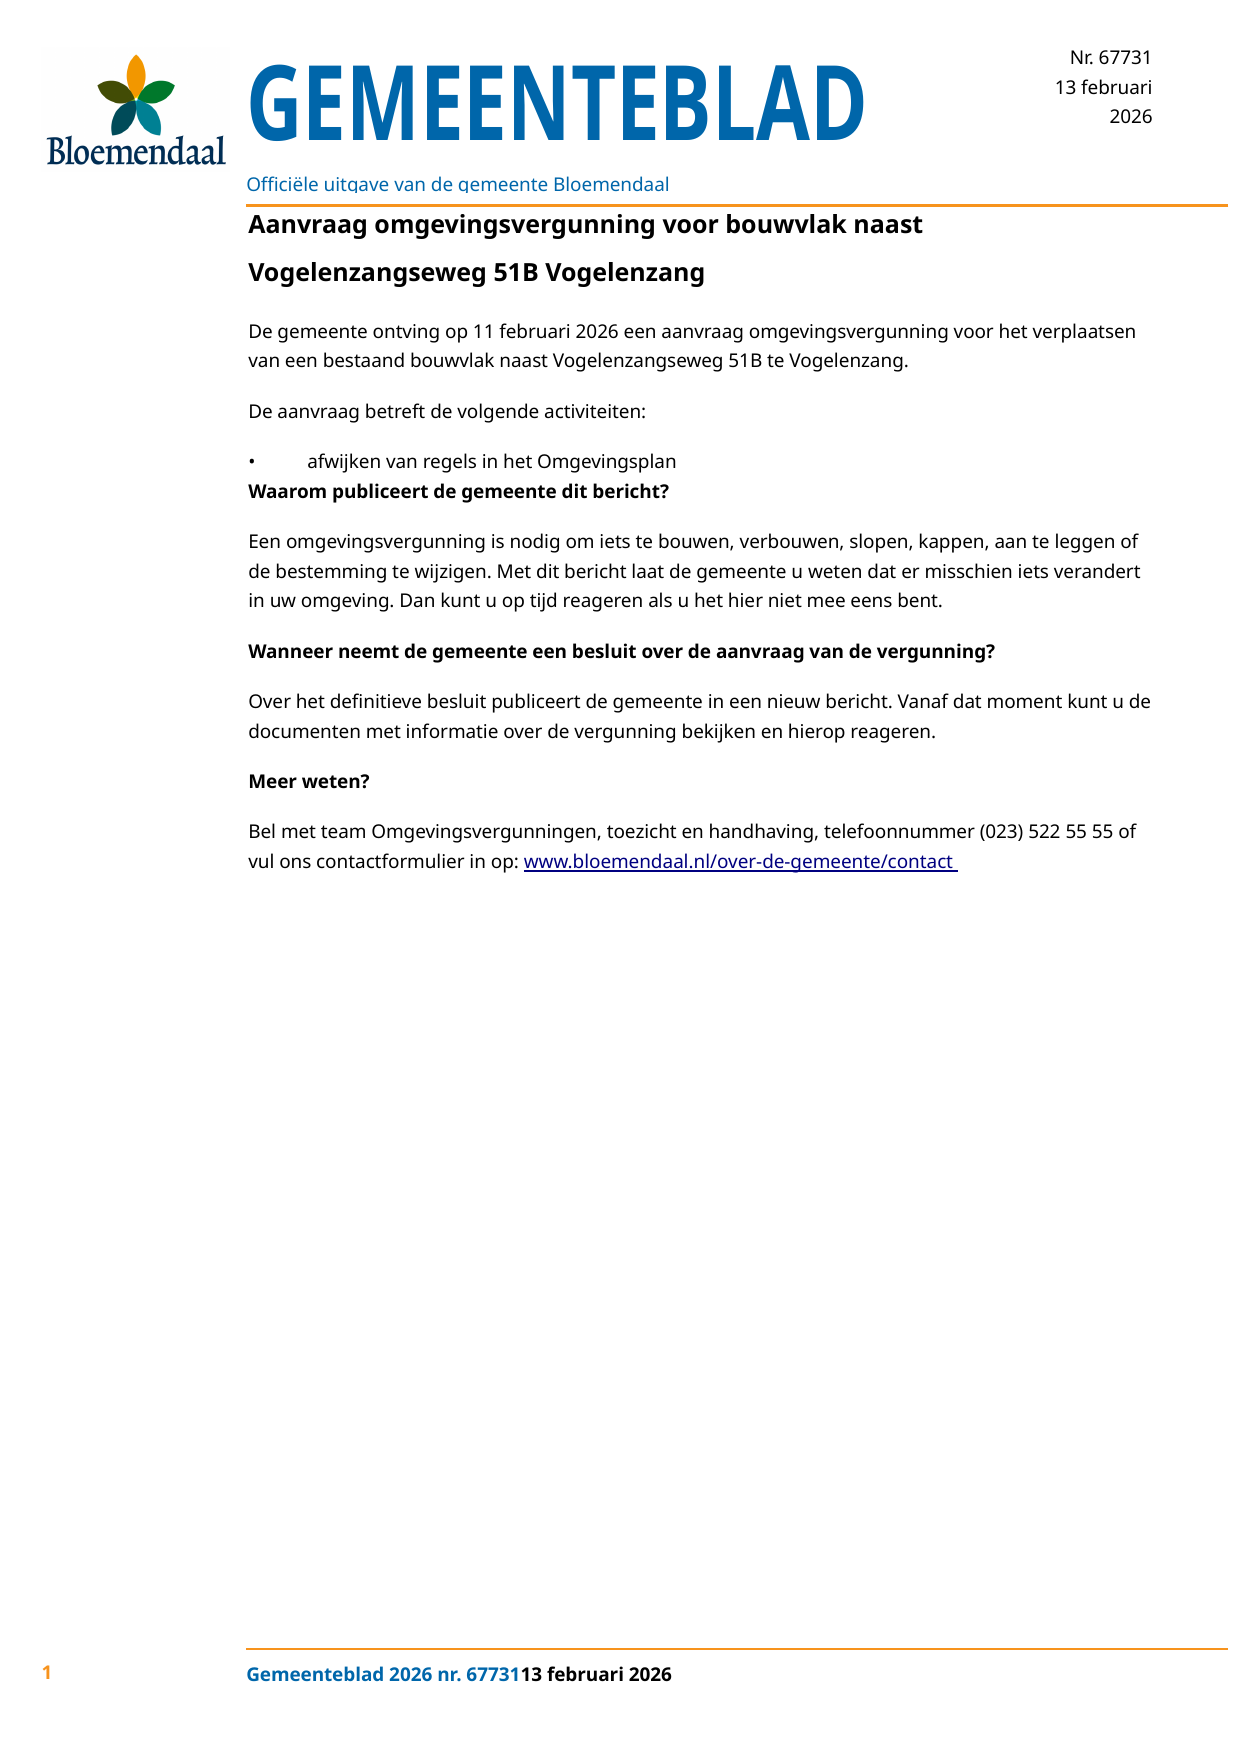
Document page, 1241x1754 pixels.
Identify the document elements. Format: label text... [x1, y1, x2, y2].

text De gemeente ontving op 11 februari 2026 een aanvraag omgevingsvergunning voor het verplaatsen van een bestaand bouwvlak naast Vogelenzangseweg 51B te Vogelenzang. [248, 318, 1152, 373]
text Waarom publiceert de gemeente dit bericht? [248, 478, 1152, 504]
text Over het definitieve besluit publiceert de gemeente in een nieuw bericht. Vanaf dat moment kunt u de documenten met informatie over de vergunning bekijken en hierop reageren. [248, 688, 1152, 744]
text Wanneer neemt de gemeente een besluit over de aanvraag van de vergunning? [248, 638, 1152, 664]
text De aanvraag betreft de volgende activiteiten: [248, 398, 1152, 424]
list afwijken van regels in het Omgevingsplan [248, 448, 1152, 474]
text Aanvraag omgevingsvergunning voor bouwvlak naast Vogelenzangseweg 51B Vogelenzang [248, 207, 1152, 288]
picture [41, 47, 231, 172]
text Een omgevingsvergunning is nodig om iets te bouwen, verbouwen, slopen, kappen, aan te leggen of de bestemming te wijzigen. Met dit bericht laat de gemeente u weten dat er misschien iets verandert in uw omgeving. Dan kunt u op tijd reageren als u het hier niet mee eens bent. [248, 528, 1152, 613]
text Meer weten? [248, 768, 1152, 794]
text Bel met team Omgevingsvergunningen, toezicht en handhaving, telefoonnummer (023) 522 55 55 of vul ons contactformulier in op: www.bloemendaal.nl/over-de-gemeente/contact [248, 819, 1152, 874]
